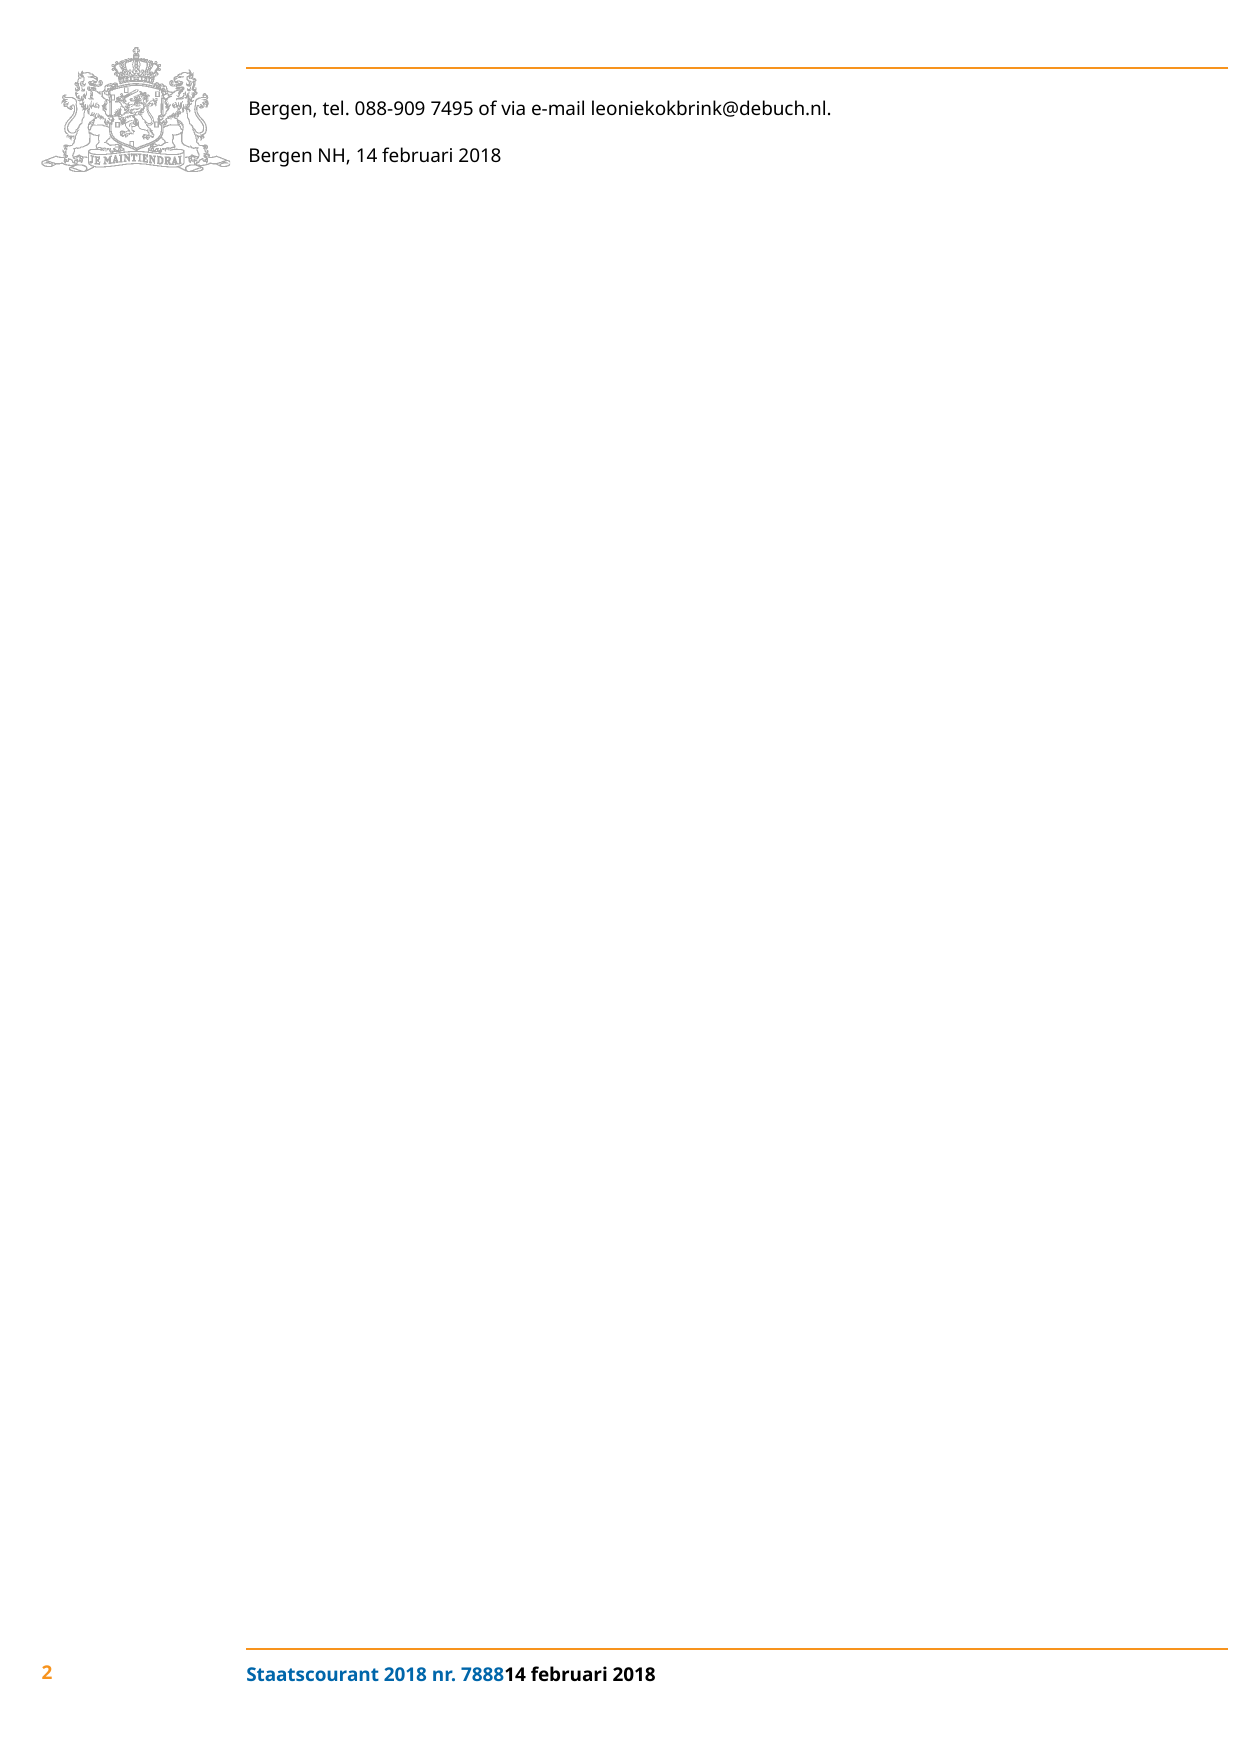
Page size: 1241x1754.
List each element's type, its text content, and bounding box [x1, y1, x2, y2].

text Bergen NH, 14 februari 2018 [248, 143, 1152, 168]
text Bergen, tel. 088-909 7495 of via e-mail leoniekokbrink@debuch.nl. [248, 95, 1152, 121]
picture [41, 47, 231, 172]
